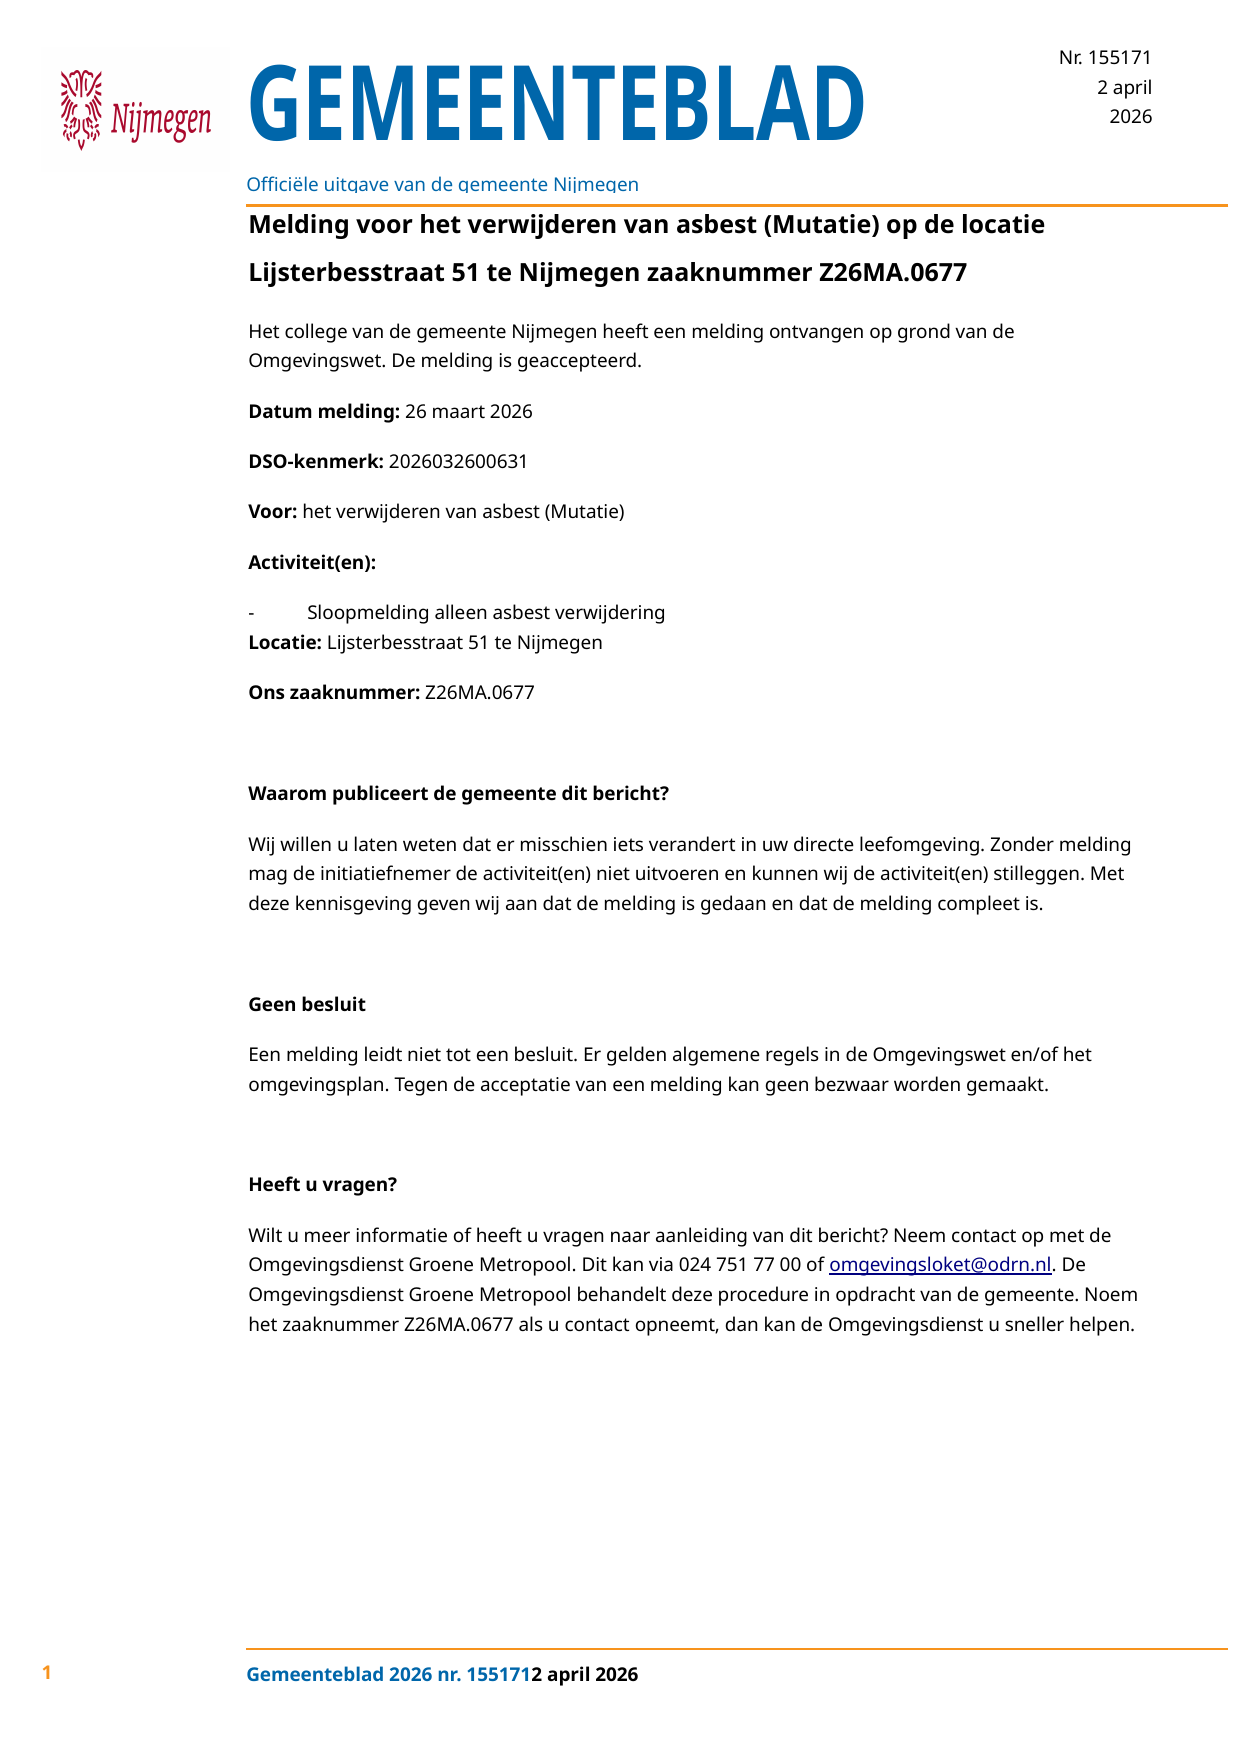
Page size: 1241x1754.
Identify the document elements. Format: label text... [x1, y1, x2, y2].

text Melding voor het verwijderen van asbest (Mutatie) op de locatie Lijsterbesstraat 51 te Nijmegen zaaknummer Z26MA.0677 [248, 207, 1152, 288]
text Waarom publiceert de gemeente dit bericht? [248, 780, 1152, 806]
text Voor: het verwijderen van asbest (Mutatie) [248, 499, 1152, 524]
text Wilt u meer informatie of heeft u vragen naar aanleiding van dit bericht? Neem contact op met de Omgevingsdienst Groene Metropool. Dit kan via 024 751 77 00 of omgevingsloket@odrn.nl. De Omgevingsdienst Groene Metropool behandelt deze procedure in opdracht van de gemeente. Noem het zaaknummer Z26MA.0677 als u contact opneemt, dan kan de Omgevingsdienst u sneller helpen. [248, 1222, 1152, 1337]
text Geen besluit [248, 991, 1152, 1017]
text Ons zaaknummer: Z26MA.0677 [248, 679, 1152, 705]
text Wij willen u laten weten dat er misschien iets verandert in uw directe leefomgeving. Zonder melding mag de initiatiefnemer de activiteit(en) niet uitvoeren en kunnen wij de activiteit(en) stilleggen. Met deze kennisgeving geven wij aan dat de melding is gedaan en dat de melding compleet is. [248, 831, 1152, 916]
text Heeft u vragen? [248, 1172, 1152, 1197]
text Het college van de gemeente Nijmegen heeft een melding ontvangen op grond van de Omgevingswet. De melding is geaccepteerd. [248, 318, 1152, 373]
text Activiteit(en): [248, 549, 1152, 575]
text Een melding leidt niet tot een besluit. Er gelden algemene regels in de Omgevingswet en/of het omgevingsplan. Tegen de acceptatie van een melding kan geen bezwaar worden gemaakt. [248, 1041, 1152, 1097]
text Datum melding: 26 maart 2026 [248, 398, 1152, 424]
text DSO-kenmerk: 2026032600631 [248, 448, 1152, 474]
text Locatie: Lijsterbesstraat 51 te Nijmegen [248, 629, 1152, 655]
picture [41, 47, 231, 172]
list Sloopmelding alleen asbest verwijdering [248, 599, 1152, 625]
